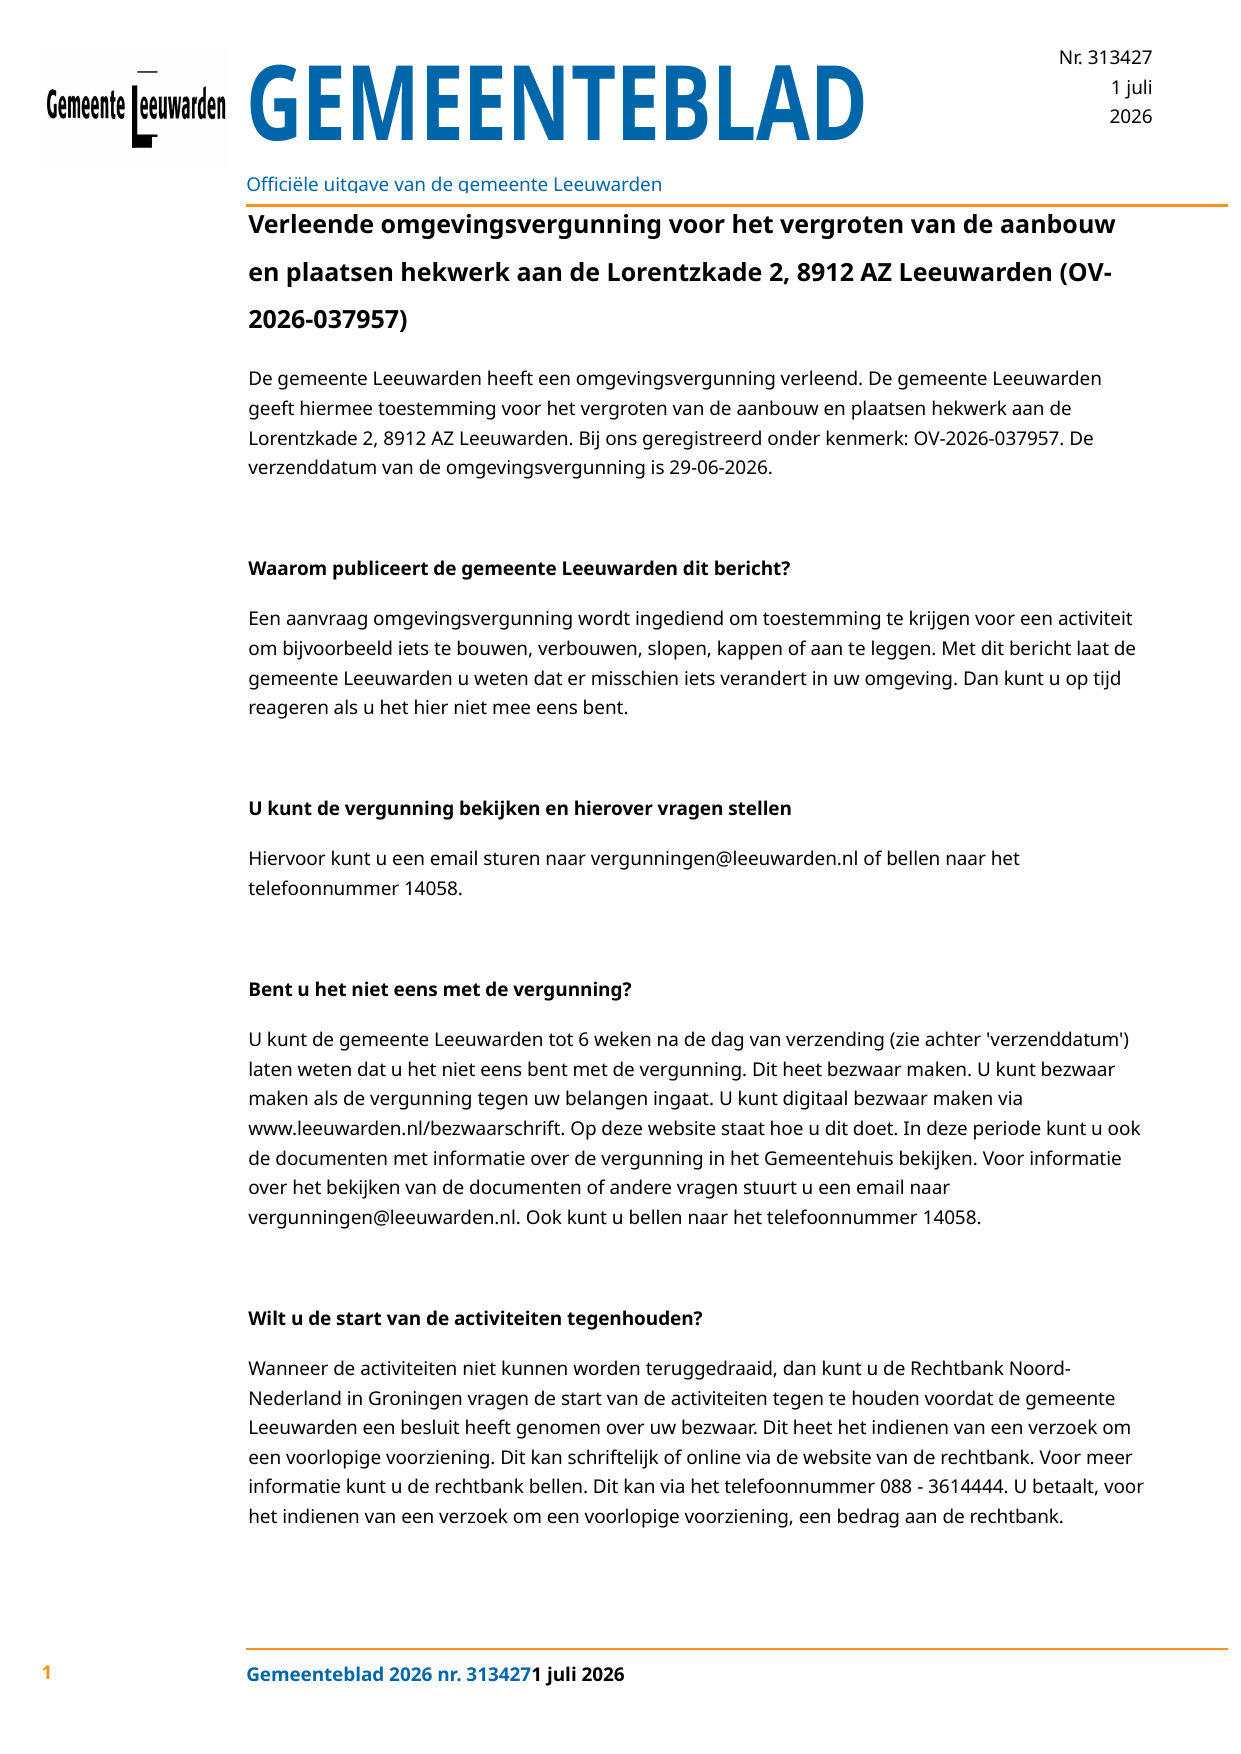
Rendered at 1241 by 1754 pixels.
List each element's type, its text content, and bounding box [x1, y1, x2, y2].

text Een aanvraag omgevingsvergunning wordt ingediend om toestemming te krijgen voor een activiteit om bijvoorbeeld iets te bouwen, verbouwen, slopen, kappen of aan te leggen. Met dit bericht laat de gemeente Leeuwarden u weten dat er misschien iets verandert in uw omgeving. Dan kunt u op tijd reageren als u het hier niet mee eens bent. [248, 606, 1152, 720]
text Wanneer de activiteiten niet kunnen worden teruggedraaid, dan kunt u de Rechtbank Noord-Nederland in Groningen vragen de start van de activiteiten tegen te houden voordat de gemeente Leeuwarden een besluit heeft genomen over uw bezwaar. Dit heet het indienen van een verzoek om een voorlopige voorziening. Dit kan schriftelijk of online via de website van de rechtbank. Voor meer informatie kunt u de rechtbank bellen. Dit kan via het telefoonnummer 088 - 3614444. U betaalt, voor het indienen van een verzoek om een voorlopige voorziening, een bedrag aan de rechtbank. [248, 1355, 1152, 1529]
text U kunt de gemeente Leeuwarden tot 6 weken na de dag van verzending (zie achter 'verzenddatum') laten weten dat u het niet eens bent met de vergunning. Dit heet bezwaar maken. U kunt bezwaar maken als de vergunning tegen uw belangen ingaat. U kunt digitaal bezwaar maken via www.leeuwarden.nl/bezwaarschrift. Op deze website staat hoe u dit doet. In deze periode kunt u ook de documenten met informatie over de vergunning in het Gemeentehuis bekijken. Voor informatie over het bekijken van de documenten of andere vragen stuurt u een email naar vergunningen@leeuwarden.nl. Ook kunt u bellen naar het telefoonnummer 14058. [248, 1026, 1152, 1229]
text U kunt de vergunning bekijken en hierover vragen stellen [248, 795, 1152, 821]
text De gemeente Leeuwarden heeft een omgevingsvergunning verleend. De gemeente Leeuwarden geeft hiermee toestemming voor het vergroten van de aanbouw en plaatsen hekwerk aan de Lorentzkade 2, 8912 AZ Leeuwarden. Bij ons geregistreerd onder kenmerk: OV-2026-037957. De verzenddatum van de omgevingsvergunning is 29-06-2026. [248, 366, 1152, 480]
text Verleende omgevingsvergunning voor het vergroten van de aanbouw en plaatsen hekwerk aan de Lorentzkade 2, 8912 AZ Leeuwarden (OV-2026-037957) [248, 207, 1152, 336]
picture [41, 47, 231, 172]
text Bent u het niet eens met de vergunning? [248, 976, 1152, 1002]
text Hiervoor kunt u een email sturen naar vergunningen@leeuwarden.nl of bellen naar het telefoonnummer 14058. [248, 846, 1152, 901]
text Wilt u de start van de activiteiten tegenhouden? [248, 1305, 1152, 1330]
text Waarom publiceert de gemeente Leeuwarden dit bericht? [248, 555, 1152, 581]
